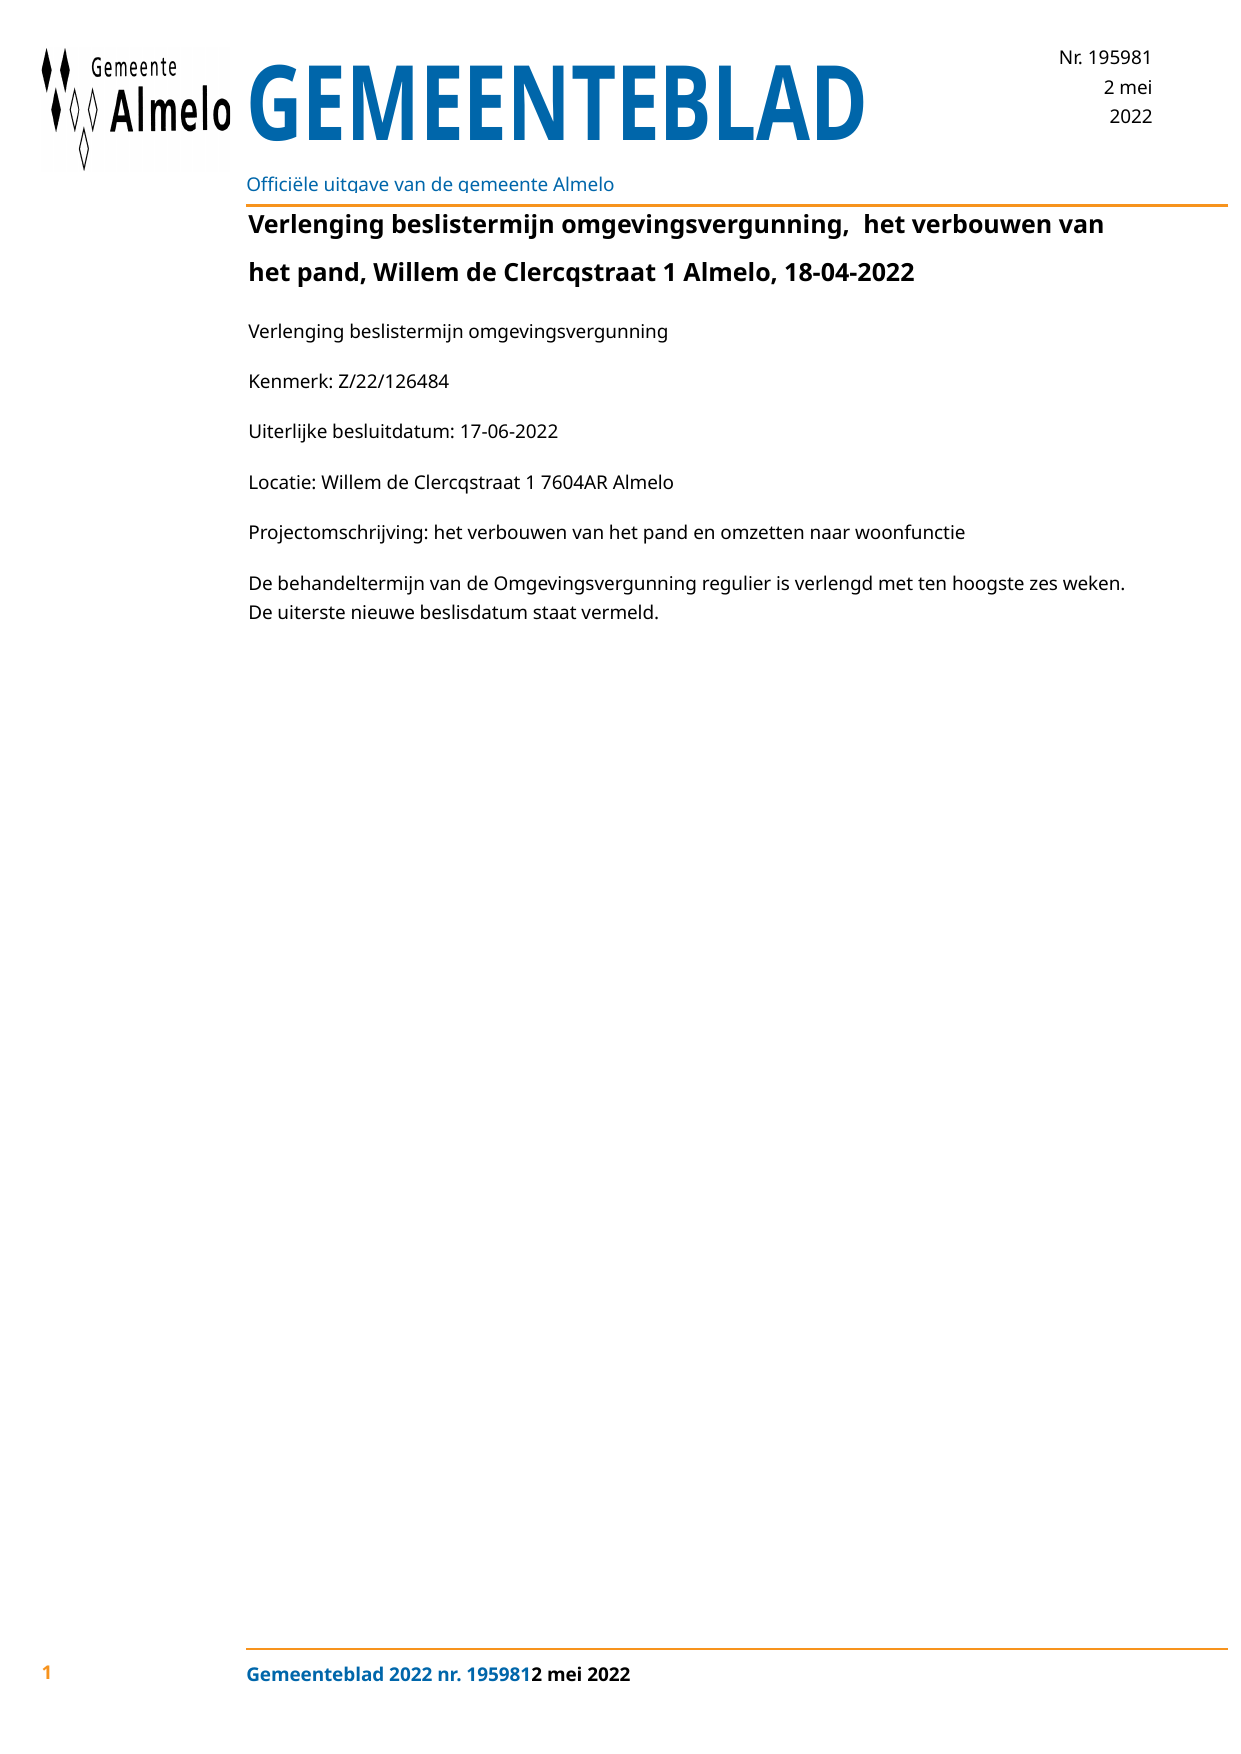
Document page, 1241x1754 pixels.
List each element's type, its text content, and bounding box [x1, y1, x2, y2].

text Kenmerk: Z/22/126484 [248, 368, 1152, 394]
text Locatie: Willem de Clercqstraat 1 7604AR Almelo [248, 469, 1152, 495]
text Verlenging beslistermijn omgevingsvergunning, het verbouwen van het pand, Willem de Clercqstraat 1 Almelo, 18-04-2022 [248, 207, 1152, 288]
text Verlenging beslistermijn omgevingsvergunning [248, 318, 1152, 344]
picture [41, 47, 231, 172]
text De behandeltermijn van de Omgevingsvergunning regulier is verlengd met ten hoogste zes weken. De uiterste nieuwe beslisdatum staat vermeld. [248, 570, 1152, 625]
text Uiterlijke besluitdatum: 17-06-2022 [248, 419, 1152, 444]
text Projectomschrijving: het verbouwen van het pand en omzetten naar woonfunctie [248, 519, 1152, 545]
